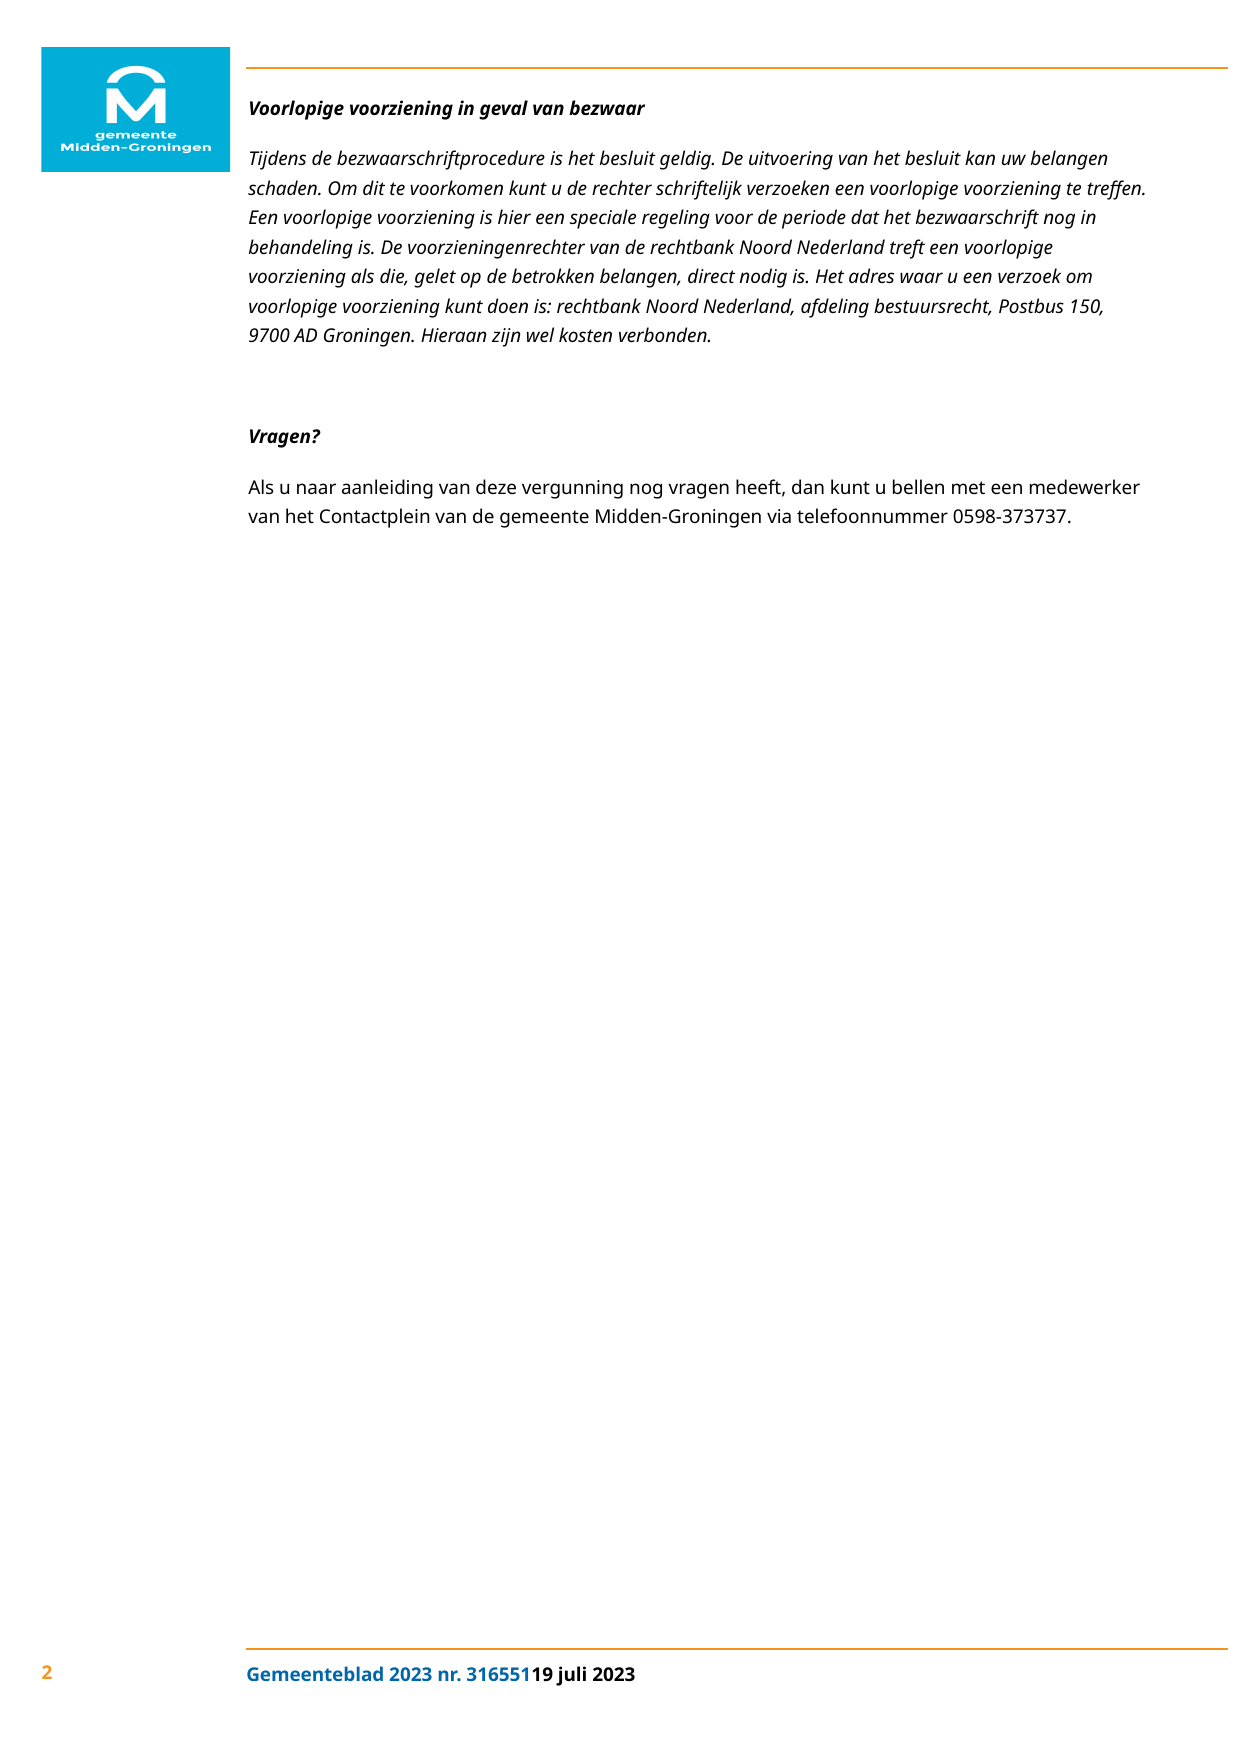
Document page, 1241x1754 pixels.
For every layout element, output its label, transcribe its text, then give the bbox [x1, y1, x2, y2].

text Tijdens de bezwaarschriftprocedure is het besluit geldig. De uitvoering van het besluit kan uw belangen schaden. Om dit te voorkomen kunt u de rechter schriftelijk verzoeken een voorlopige voorziening te treffen. Een voorlopige voorziening is hier een speciale regeling voor de periode dat het bezwaarschrift nog in behandeling is. De voorzieningenrechter van de rechtbank Noord Nederland treft een voorlopige voorziening als die, gelet op de betrokken belangen, direct nodig is. Het adres waar u een verzoek om voorlopige voorziening kunt doen is: rechtbank Noord Nederland, afdeling bestuursrecht, Postbus 150, 9700 AD Groningen. Hieraan zijn wel kosten verbonden. [248, 145, 1152, 348]
text Vragen? [248, 423, 1152, 449]
picture [184, 146, 190, 153]
text Als u naar aanleiding van deze vergunning nog vragen heeft, dan kunt u bellen met een medewerker van het Contactplein van de gemeente Midden-Groningen via telefoonnummer 0598-373737. [248, 474, 1152, 529]
text Voorlopige voorziening in geval van bezwaar [248, 95, 1152, 121]
picture [107, 89, 165, 122]
picture [108, 66, 164, 82]
